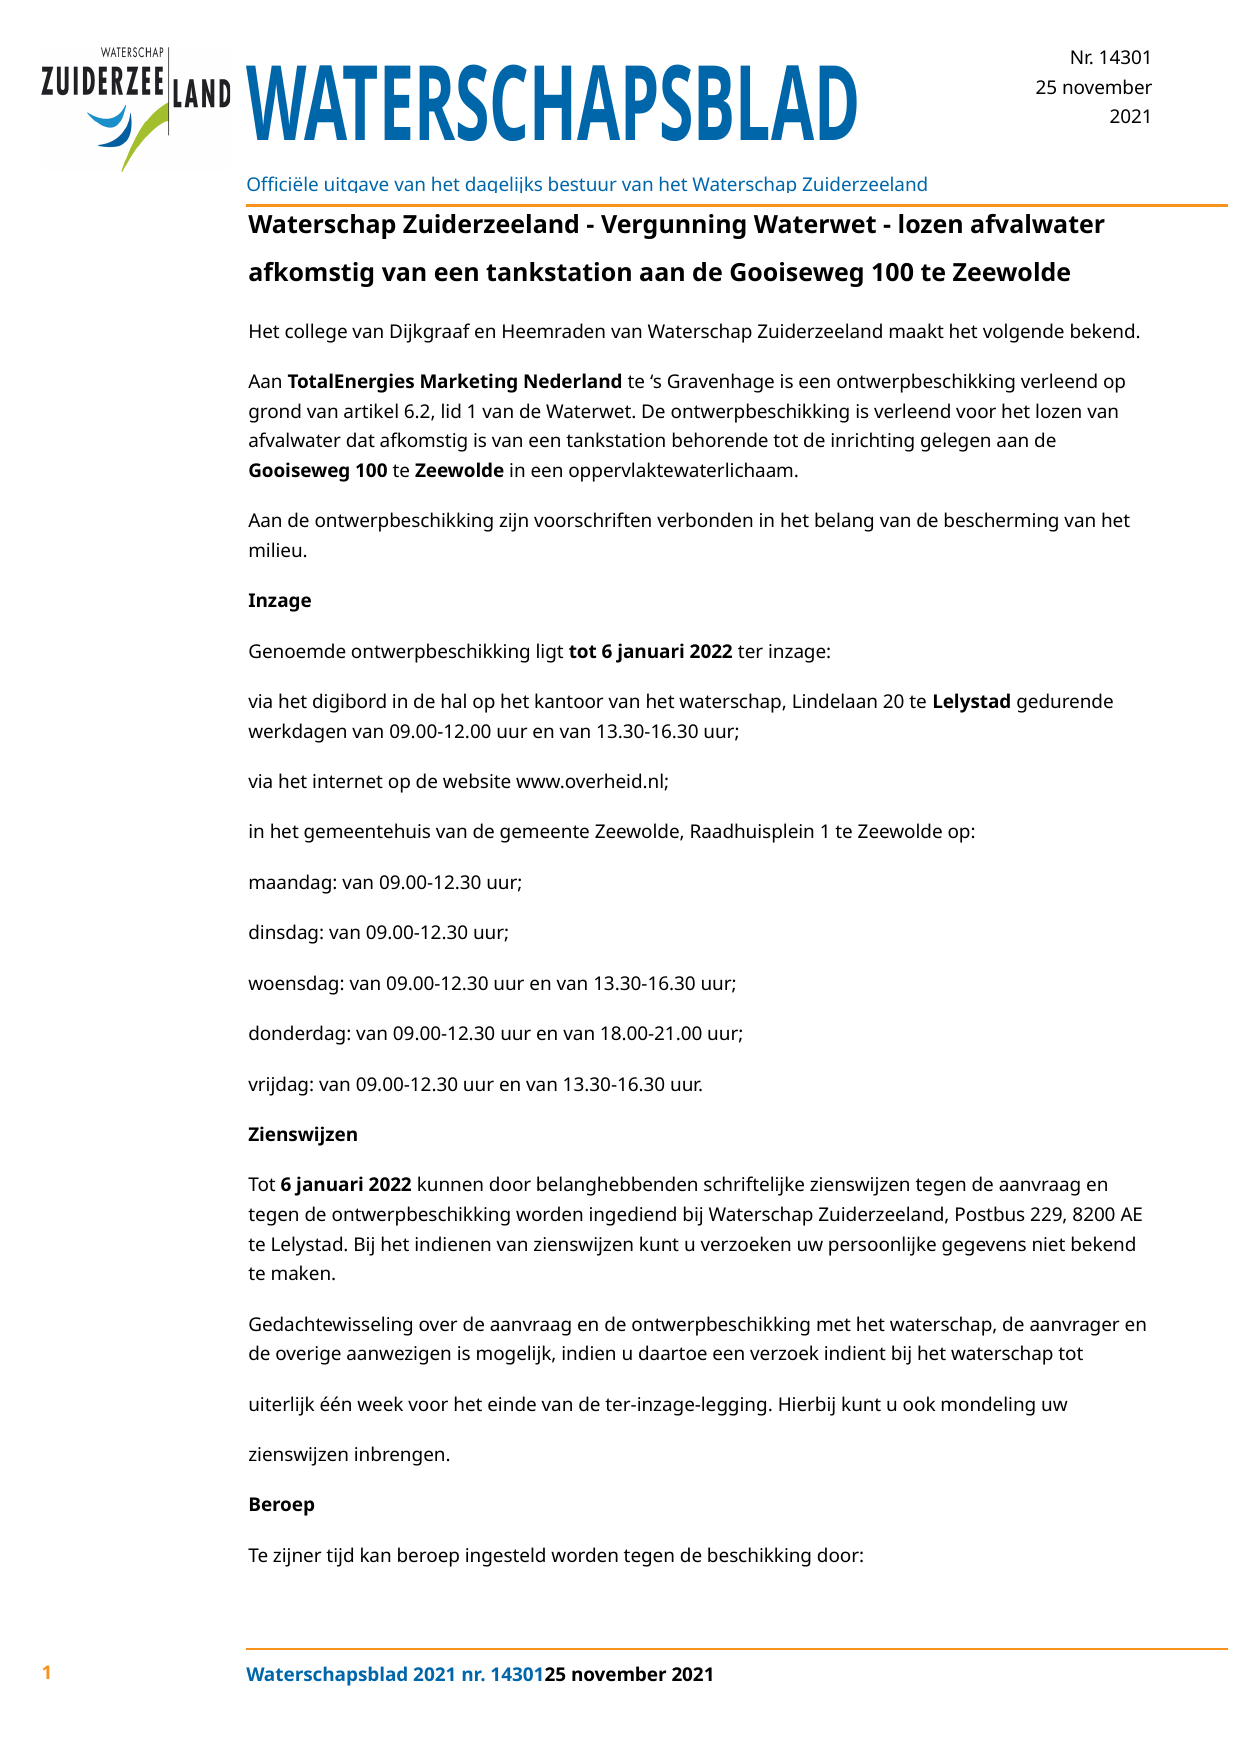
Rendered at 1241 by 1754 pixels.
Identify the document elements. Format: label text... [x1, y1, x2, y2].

text Gedachtewisseling over de aanvraag en de ontwerpbeschikking met het waterschap, de aanvrager en de overige aanwezigen is mogelijk, indien u daartoe een verzoek indient bij het waterschap tot [248, 1311, 1152, 1366]
text donderdag: van 09.00-12.30 uur en van 18.00-21.00 uur; [248, 1020, 1152, 1046]
text Aan de ontwerpbeschikking zijn voorschriften verbonden in het belang van de bescherming van het milieu. [248, 507, 1152, 563]
text via het digibord in de hal op het kantoor van het waterschap, Lindelaan 20 te Lelystad gedurende werkdagen van 09.00-12.00 uur en van 13.30-16.30 uur; [248, 688, 1152, 744]
text Aan TotalEnergies Marketing Nederland te ‘s Gravenhage is een ontwerpbeschikking verleend op grond van artikel 6.2, lid 1 van de Waterwet. De ontwerpbeschikking is verleend voor het lozen van afvalwater dat afkomstig is van een tankstation behorende tot de inrichting gelegen aan de Gooiseweg 100 te Zeewolde in een oppervlakte­waterlichaam. [248, 368, 1152, 483]
text zienswijzen inbrengen. [248, 1441, 1152, 1467]
text Te zijner tijd kan beroep ingesteld worden tegen de beschikking door: [248, 1542, 1152, 1568]
text maandag: van 09.00-12.30 uur; [248, 869, 1152, 895]
text vrijdag: van 09.00-12.30 uur en van 13.30-16.30 uur. [248, 1071, 1152, 1097]
text dinsdag: van 09.00-12.30 uur; [248, 919, 1152, 945]
text Het college van Dijkgraaf en Heemraden van Waterschap Zuiderzeeland maakt het volgende bekend. [248, 318, 1152, 344]
text Genoemde ontwerpbeschikking ligt tot 6 januari 2022 ter inzage: [248, 638, 1152, 664]
text Zienswijzen [248, 1121, 1152, 1147]
text Tot 6 januari 2022 kunnen door belanghebbenden schriftelijke zienswijzen tegen de aanvraag en tegen de ontwerpbeschikking worden ingediend bij Waterschap Zuiderzeeland, Postbus 229, 8200 AE te Lelystad. Bij het indienen van zienswijzen kunt u verzoeken uw persoonlijke gegevens niet bekend te maken. [248, 1172, 1152, 1286]
text in het gemeentehuis van de gemeente Zeewolde, Raadhuisplein 1 te Zeewolde op: [248, 819, 1152, 844]
text Beroep [248, 1492, 1152, 1517]
text Inzage [248, 587, 1152, 613]
text uiterlijk één week voor het einde van de ter-inzage-legging. Hierbij kunt u ook mondeling uw [248, 1391, 1152, 1417]
picture [41, 47, 231, 172]
text via het internet op de website www.overheid.nl; [248, 768, 1152, 794]
text woensdag: van 09.00-12.30 uur en van 13.30-16.30 uur; [248, 970, 1152, 996]
text Waterschap Zuiderzeeland - Vergunning Waterwet - lozen afvalwater afkomstig van een tankstation aan de Gooiseweg 100 te Zeewolde [248, 207, 1152, 288]
